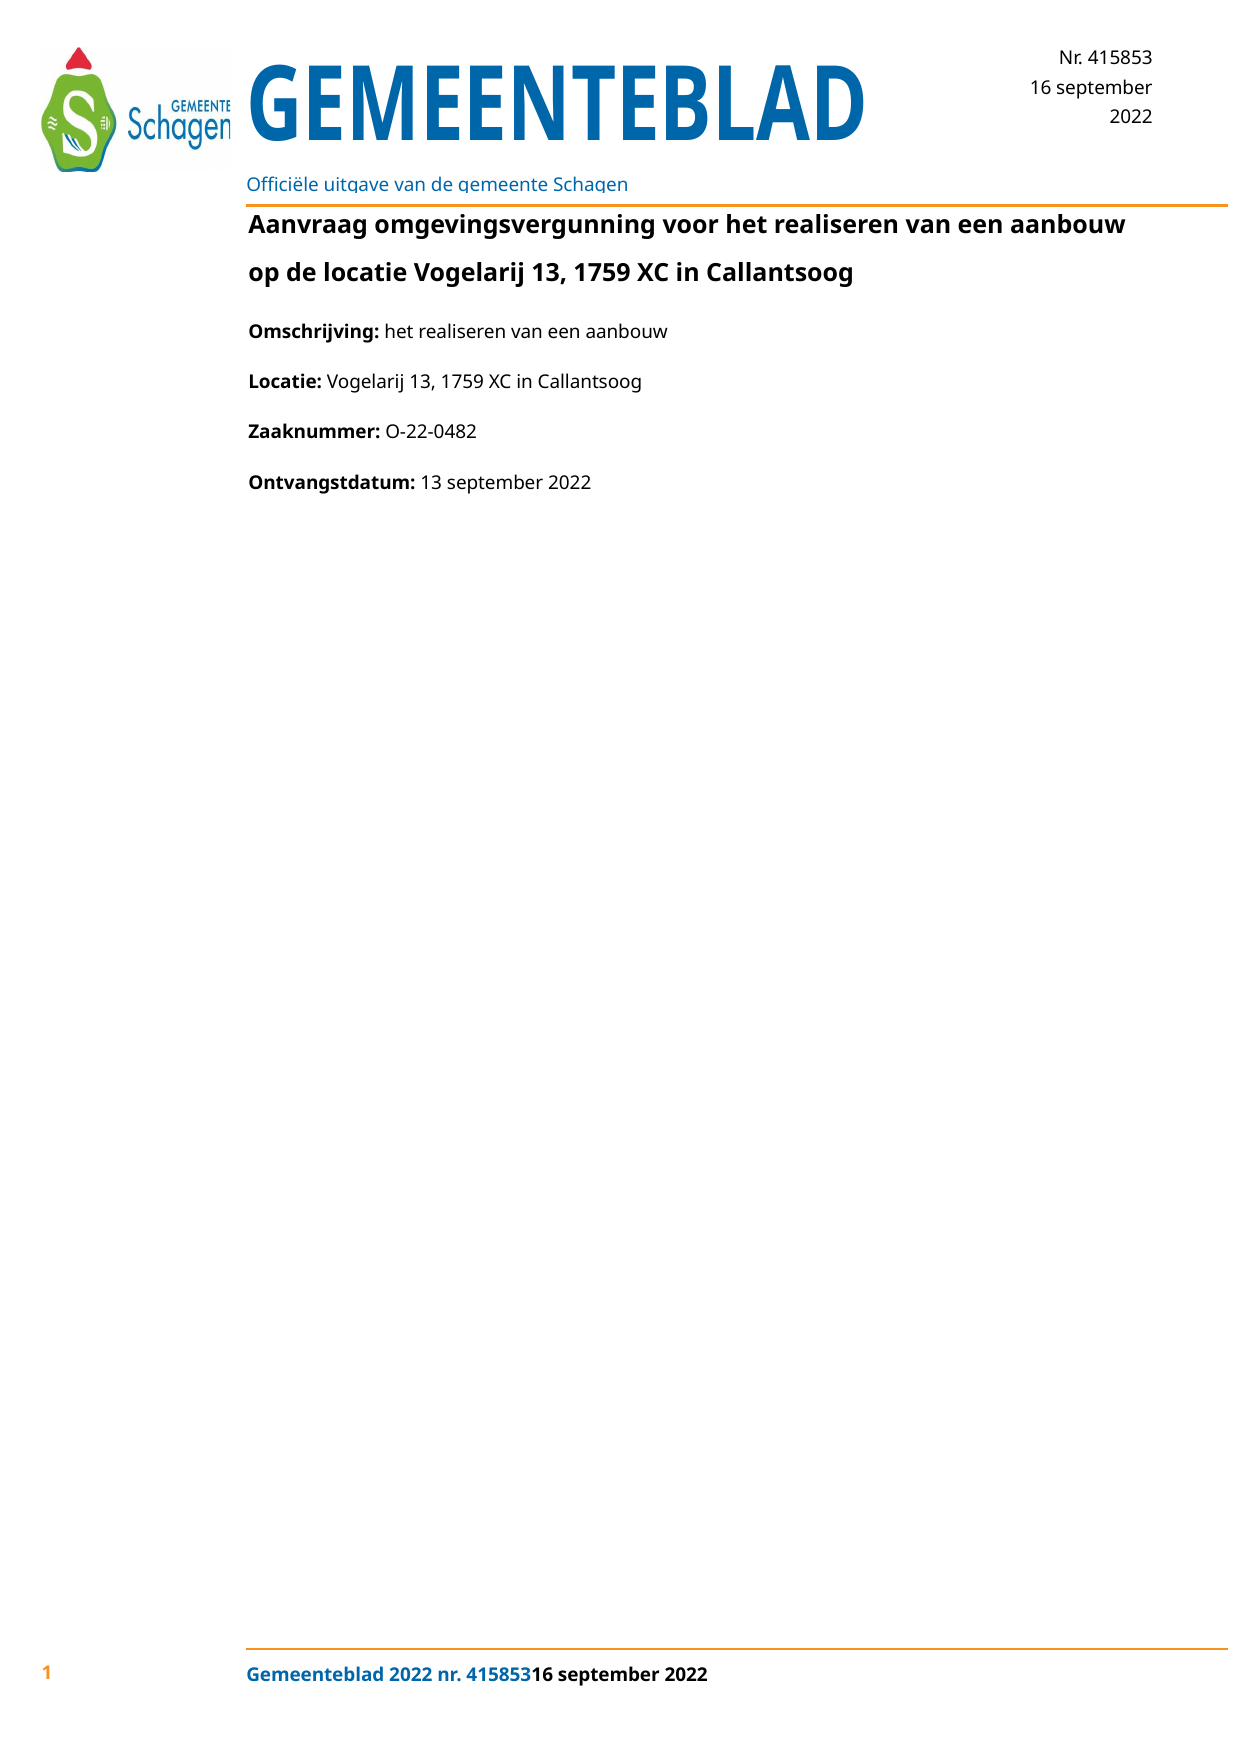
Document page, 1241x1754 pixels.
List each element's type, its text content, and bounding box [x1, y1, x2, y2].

text Locatie: Vogelarij 13, 1759 XC in Callantsoog [248, 368, 1152, 394]
picture [41, 47, 231, 172]
text Zaaknummer: O-22-0482 [248, 419, 1152, 444]
text Ontvangstdatum: 13 september 2022 [248, 469, 1152, 495]
text Aanvraag omgevingsvergunning voor het realiseren van een aanbouw op de locatie Vogelarij 13, 1759 XC in Callantsoog [248, 207, 1152, 288]
text Omschrijving: het realiseren van een aanbouw [248, 318, 1152, 344]
